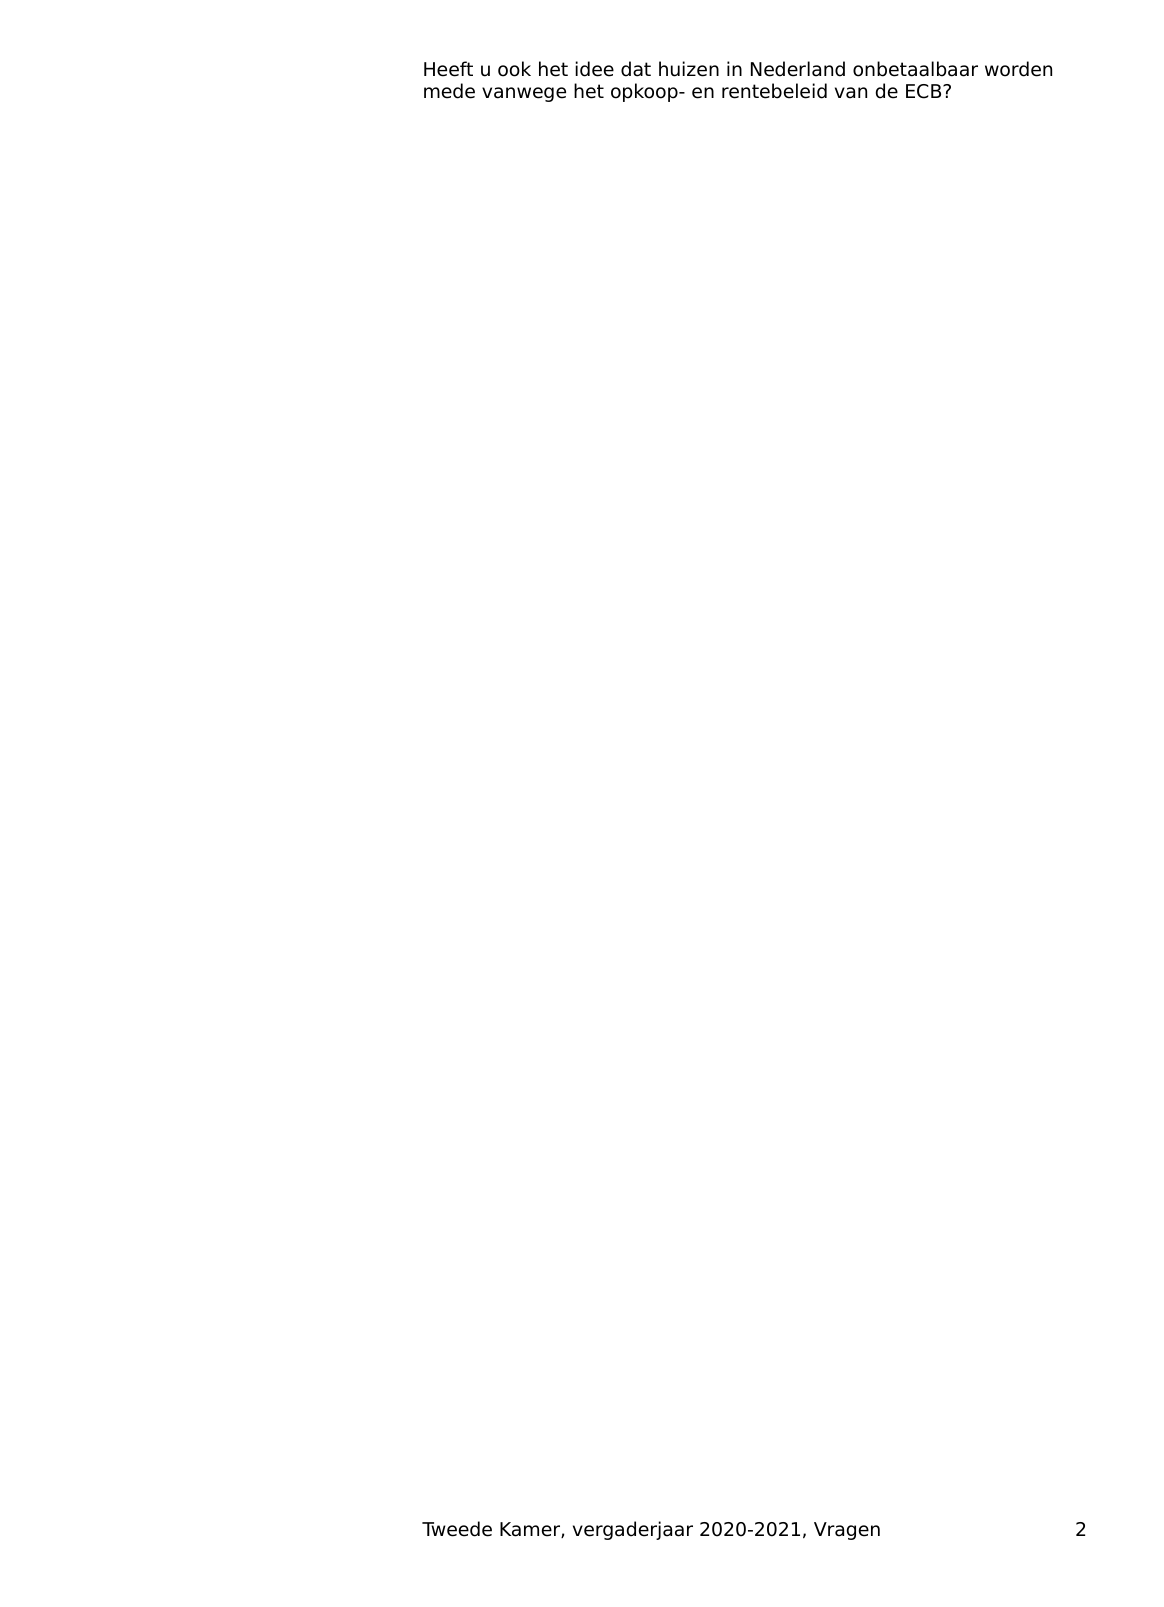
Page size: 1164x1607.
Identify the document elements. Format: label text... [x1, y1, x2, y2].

text Heeft u ook het idee dat huizen in Nederland onbetaalbaar worden mede vanwege het opkoop- en rentebeleid van de ECB? [422, 59, 1087, 103]
